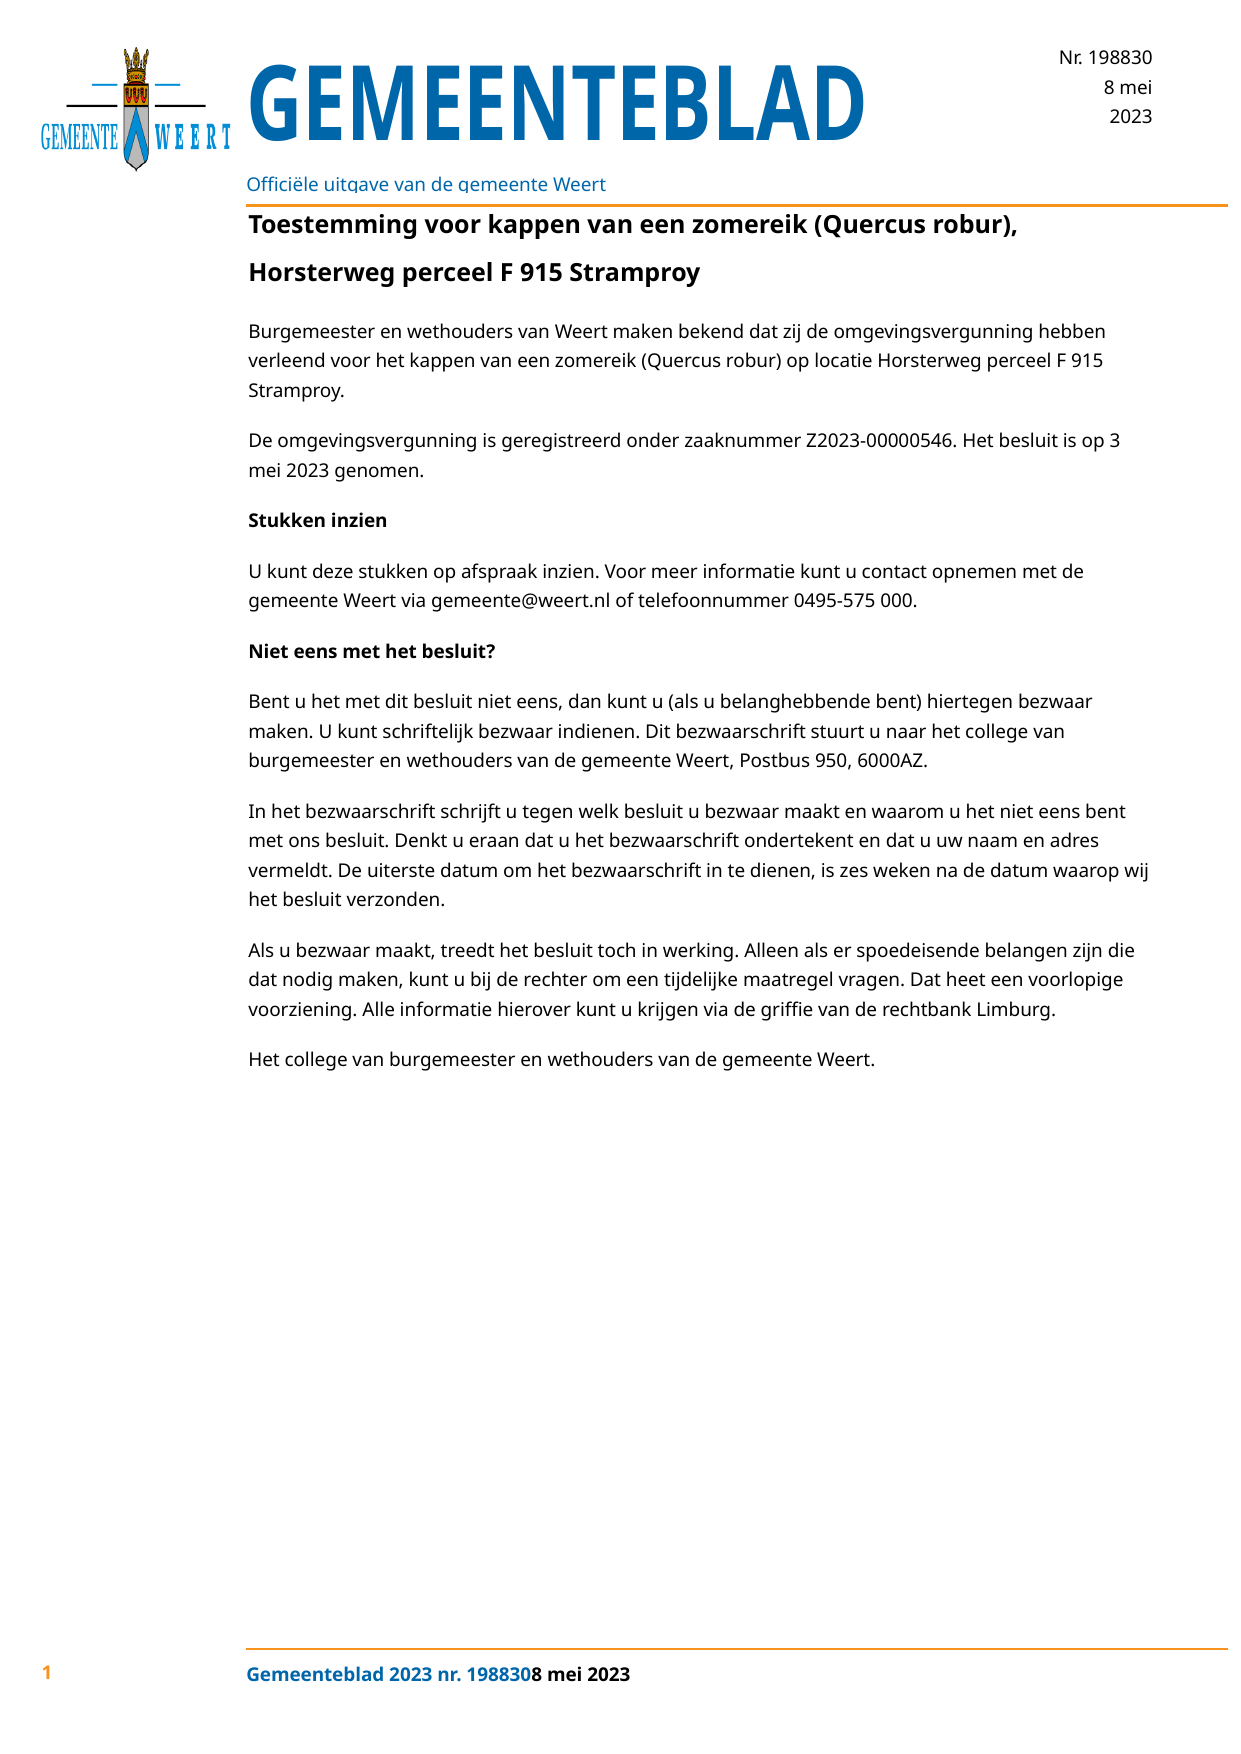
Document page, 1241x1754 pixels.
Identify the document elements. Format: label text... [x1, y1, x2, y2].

text Stukken inzien [248, 507, 1152, 533]
text U kunt deze stukken op afspraak inzien. Voor meer informatie kunt u contact opnemen met de gemeente Weert via gemeente@weert.nl of telefoonnummer 0495-575 000. [248, 558, 1152, 613]
text De omgevingsvergunning is geregistreerd onder zaaknummer Z2023-00000546. Het besluit is op 3 mei 2023 genomen. [248, 427, 1152, 483]
text Het college van burgemeester en wethouders van de gemeente Weert. [248, 1047, 1152, 1072]
text In het bezwaarschrift schrijft u tegen welk besluit u bezwaar maakt en waarom u het niet eens bent met ons besluit. Denkt u eraan dat u het bezwaarschrift ondertekent en dat u uw naam en adres vermeldt. De uiterste datum om het bezwaarschrift in te dienen, is zes weken na de datum waarop wij het besluit verzonden. [248, 798, 1152, 912]
text Niet eens met het besluit? [248, 638, 1152, 664]
text Als u bezwaar maakt, treedt het besluit toch in werking. Alleen als er spoedeisende belangen zijn die dat nodig maken, kunt u bij de rechter om een tijdelijke maatregel vragen. Dat heet een voorlopige voorziening. Alle informatie hierover kunt u krijgen via de griffie van de rechtbank Limburg. [248, 937, 1152, 1022]
text Toestemming voor kappen van een zomereik (Quercus robur), Horsterweg perceel F 915 Stramproy [248, 207, 1152, 288]
text Bent u het met dit besluit niet eens, dan kunt u (als u belanghebbende bent) hiertegen bezwaar maken. U kunt schriftelijk bezwaar indienen. Dit bezwaarschrift stuurt u naar het college van burgemeester en wethouders van de gemeente Weert, Postbus 950, 6000AZ. [248, 688, 1152, 773]
text Burgemeester en wethouders van Weert maken bekend dat zij de omgevingsvergunning hebben verleend voor het kappen van een zomereik (Quercus robur) op locatie Horsterweg perceel F 915 Stramproy. [248, 318, 1152, 403]
picture [41, 47, 231, 172]
